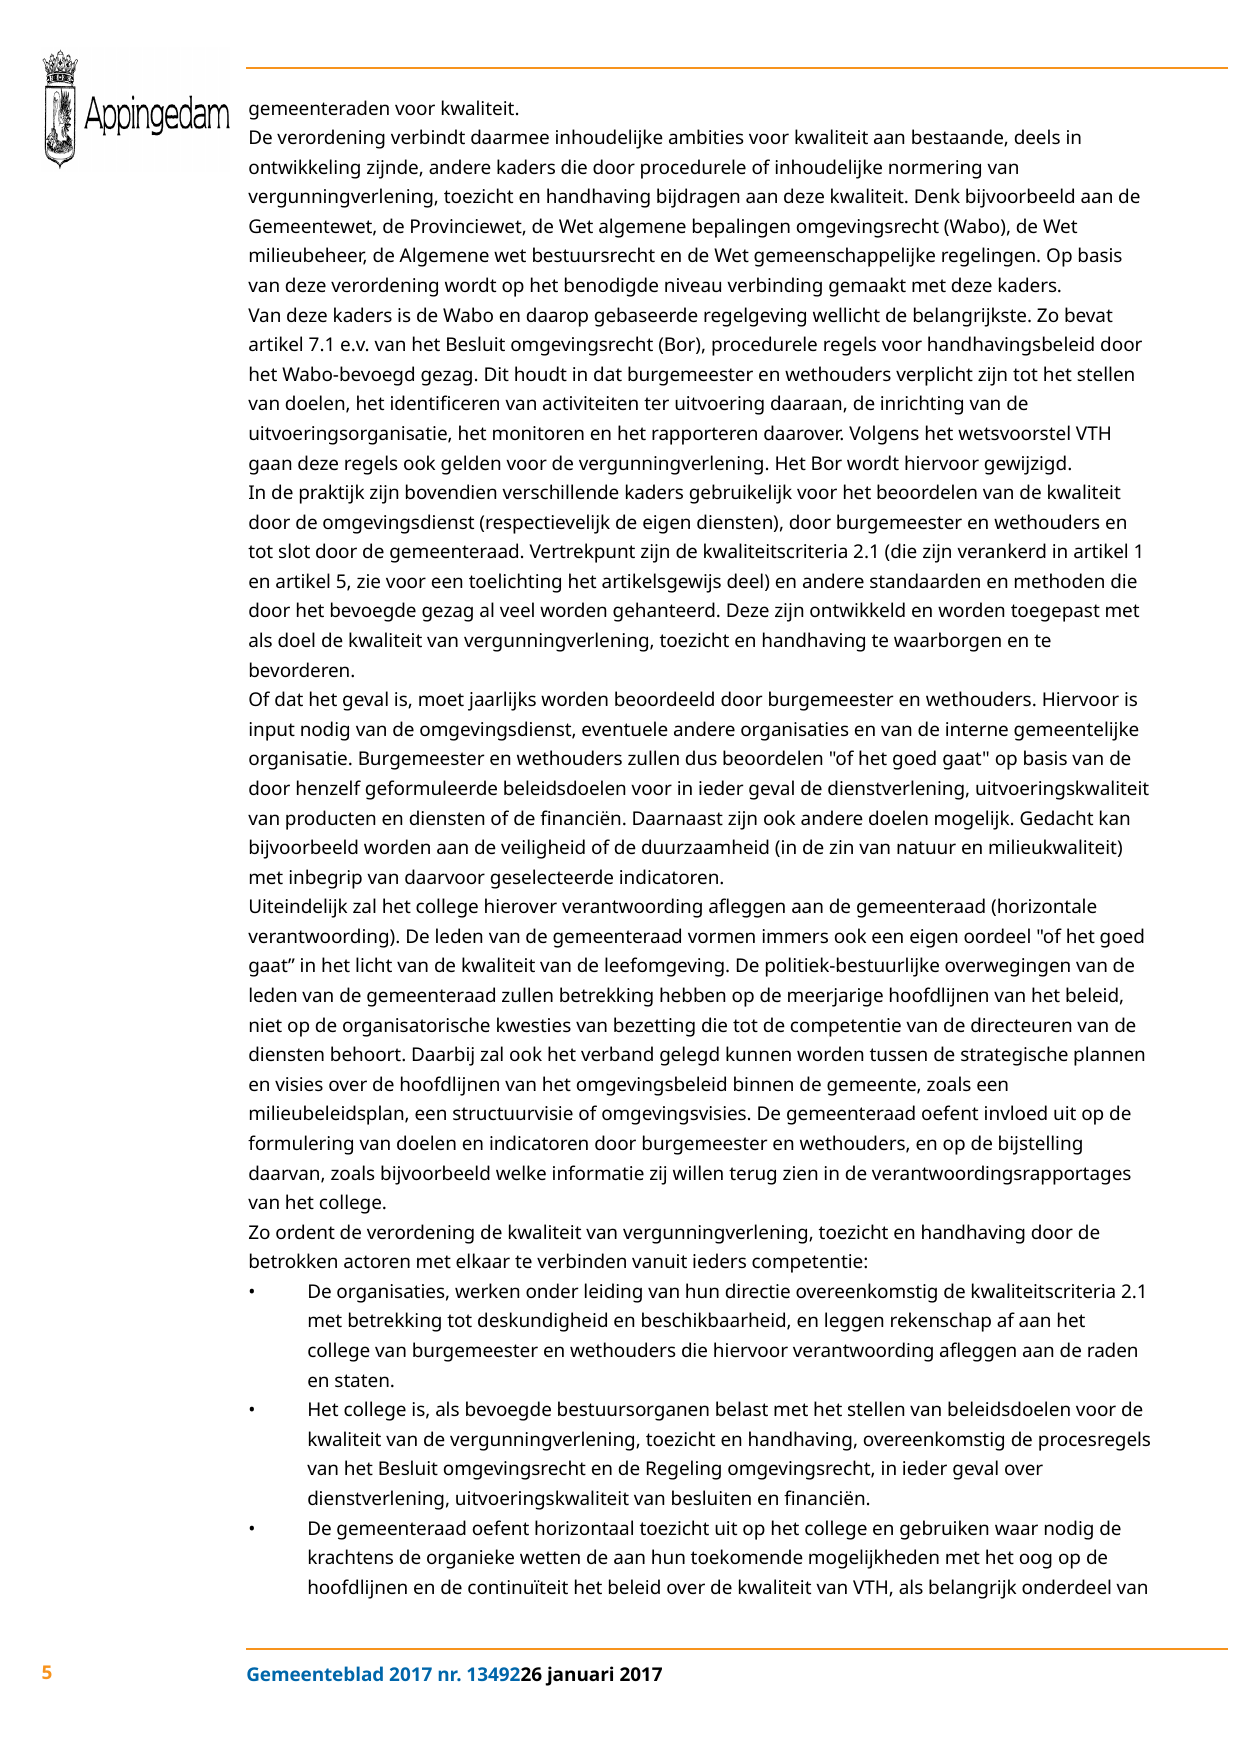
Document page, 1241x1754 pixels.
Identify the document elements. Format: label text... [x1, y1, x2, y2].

picture [41, 47, 231, 172]
text Uiteindelijk zal het college hierover verantwoording afleggen aan de gemeenteraad (horizontale verantwoording). De leden van de gemeenteraad vormen immers ook een eigen oordeel "of het goed gaat” in het licht van de kwaliteit van de leefomgeving. De politiek-bestuurlijke overwegingen van de leden van de gemeenteraad zullen betrekking hebben op de meerjarige hoofdlijnen van het beleid, niet op de organisatorische kwesties van bezetting die tot de competentie van de directeuren van de diensten behoort. Daarbij zal ook het verband gelegd kunnen worden tussen de strategische plannen en visies over de hoofdlijnen van het omgevingsbeleid binnen de gemeente, zoals een milieubeleidsplan, een structuurvisie of omgevingsvisies. De gemeenteraad oefent invloed uit op de formulering van doelen en indicatoren door burgemeester en wethouders, en op de bijstelling daarvan, zoals bijvoorbeeld welke informatie zij willen terug zien in de verantwoordingsrapportages van het college. [248, 893, 1152, 1215]
text Zo ordent de verordening de kwaliteit van vergunningverlening, toezicht en handhaving door de betrokken actoren met elkaar te verbinden vanuit ieders competentie: [248, 1219, 1152, 1274]
text In de praktijk zijn bovendien verschillende kaders gebruikelijk voor het beoordelen van de kwaliteit door de omgevingsdienst (respectievelijk de eigen diensten), door burgemeester en wethouders en tot slot door de gemeenteraad. Vertrekpunt zijn de kwaliteitscriteria 2.1 (die zijn verankerd in artikel 1 en artikel 5, zie voor een toelichting het artikelsgewijs deel) en andere standaarden en methoden die door het bevoegde gezag al veel worden gehanteerd. Deze zijn ontwikkeld en worden toegepast met als doel de kwaliteit van vergunningverlening, toezicht en handhaving te waarborgen en te bevorderen. [248, 479, 1152, 683]
text De verordening verbindt daarmee inhoudelijke ambities voor kwaliteit aan bestaande, deels in ontwikkeling zijnde, andere kaders die door procedurele of inhoudelijke normering van vergunningverlening, toezicht en handhaving bijdragen aan deze kwaliteit. Denk bijvoorbeeld aan de Gemeentewet, de Provinciewet, de Wet algemene bepalingen omgevingsrecht (Wabo), de Wet milieubeheer, de Algemene wet bestuursrecht en de Wet gemeenschappelijke regelingen. Op basis van deze verordening wordt op het benodigde niveau verbinding gemaakt met deze kaders. [248, 124, 1152, 298]
list De organisaties, werken onder leiding van hun directie overeenkomstig de kwaliteitscriteria 2.1 met betrekking tot deskundigheid en beschikbaarheid, en leggen rekenschap af aan het college van burgemeester en wethouders die hiervoor verantwoording afleggen aan de raden en staten. [248, 1278, 1152, 1393]
text Van deze kaders is de Wabo en daarop gebaseerde regelgeving wellicht de belangrijkste. Zo bevat artikel 7.1 e.v. van het Besluit omgevingsrecht (Bor), procedurele regels voor handhavingsbeleid door het Wabo-bevoegd gezag. Dit houdt in dat burgemeester en wethouders verplicht zijn tot het stellen van doelen, het identificeren van activiteiten ter uitvoering daaraan, de inrichting van de uitvoeringsorganisatie, het monitoren en het rapporteren daarover. Volgens het wetsvoorstel VTH gaan deze regels ook gelden voor de vergunningverlening. Het Bor wordt hiervoor gewijzigd. [248, 302, 1152, 476]
list De gemeenteraad oefent horizontaal toezicht uit op het college en gebruiken waar nodig de krachtens de organieke wetten de aan hun toekomende mogelijkheden met het oog op de hoofdlijnen en de continuïteit het beleid over de kwaliteit van VTH, als belangrijk onderdeel van [248, 1515, 1152, 1600]
text gemeenteraden voor kwaliteit. [248, 95, 1152, 121]
list Het college is, als bevoegde bestuursorganen belast met het stellen van beleidsdoelen voor de kwaliteit van de vergunningverlening, toezicht en handhaving, overeenkomstig de procesregels van het Besluit omgevingsrecht en de Regeling omgevingsrecht, in ieder geval over dienstverlening, uitvoeringskwaliteit van besluiten en financiën. [248, 1396, 1152, 1511]
text Of dat het geval is, moet jaarlijks worden beoordeeld door burgemeester en wethouders. Hiervoor is input nodig van de omgevingsdienst, eventuele andere organisaties en van de interne gemeentelijke organisatie. Burgemeester en wethouders zullen dus beoordelen "of het goed gaat" op basis van de door henzelf geformuleerde beleidsdoelen voor in ieder geval de dienstverlening, uitvoeringskwaliteit van producten en diensten of de financiën. Daarnaast zijn ook andere doelen mogelijk. Gedacht kan bijvoorbeeld worden aan de veiligheid of de duurzaamheid (in de zin van natuur en milieukwaliteit) met inbegrip van daarvoor geselecteerde indicatoren. [248, 686, 1152, 890]
